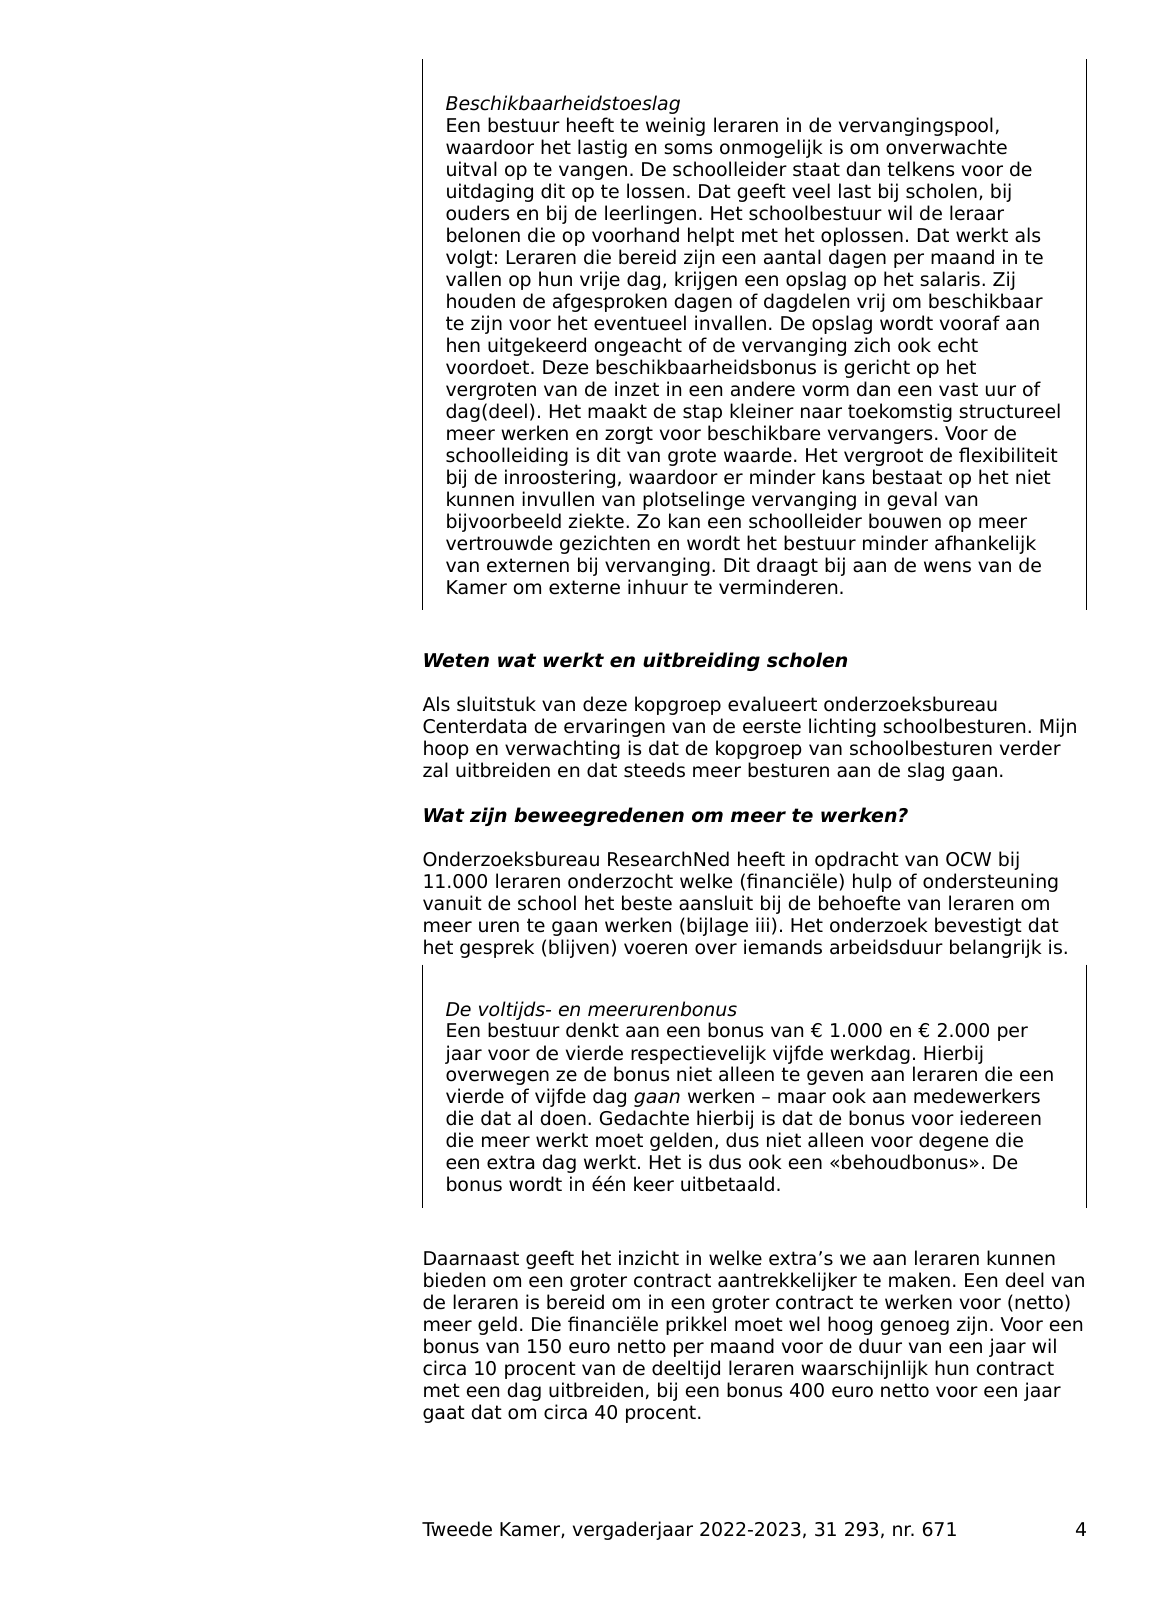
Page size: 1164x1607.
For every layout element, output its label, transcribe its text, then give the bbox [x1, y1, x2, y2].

subtitle Weten wat werkt en uitbreiding scholen [422, 650, 1087, 672]
table_header Beschikbaarheidstoeslag Een bestuur heeft te weinig leraren in de vervangingspool, waardoor het lastig en soms onmogelijk is om onverwachte uitval op te vangen. De schoolleider staat dan telkens voor de uitdaging dit op te lossen. Dat geeft veel last bij scholen, bij ouders en bij de leerlingen. Het schoolbestuur wil de leraar belonen die op voorhand helpt met het oplossen. Dat werkt als volgt: Leraren die bereid zijn een aantal dagen per maand in te vallen op hun vrije dag, krijgen een opslag op het salaris. Zij houden de afgesproken dagen of dagdelen vrij om beschikbaar te zijn voor het eventueel invallen. De opslag wordt vooraf aan hen uitgekeerd ongeacht of de vervanging zich ook echt voordoet. Deze beschikbaarheidsbonus is gericht op het vergroten van de inzet in een andere vorm dan een vast uur of dag(deel). Het maakt de stap kleiner naar toekomstig structureel meer werken en zorgt voor beschikbare vervangers. Voor de schoolleiding is dit van grote waarde. Het vergroot de flexibiliteit bij de inroostering, waardoor er minder kans bestaat op het niet kunnen invullen van plotselinge vervanging in geval van bijvoorbeeld ziekte. Zo kan een schoolleider bouwen op meer vertrouwde gezichten en wordt het bestuur minder afhankelijk van externen bij vervanging. Dit draagt bij aan de wens van de Kamer om externe inhuur te verminderen. [423, 59, 1086, 610]
text Als sluitstuk van deze kopgroep evalueert onderzoeksbureau Centerdata de ervaringen van de eerste lichting schoolbesturen. Mijn hoop en verwachting is dat de kopgroep van schoolbesturen verder zal uitbreiden en dat steeds meer besturen aan de slag gaan. [422, 694, 1087, 782]
subtitle Wat zijn beweegredenen om meer te werken? [422, 804, 1087, 826]
text Onderzoeksbureau ResearchNed heeft in opdracht van OCW bij 11.000 leraren onderzocht welke (financiële) hulp of ondersteuning vanuit de school het beste aansluit bij de behoefte van leraren om meer uren te gaan werken (bijlage iii). Het onderzoek bevestigt dat het gesprek (blijven) voeren over iemands arbeidsduur belangrijk is. [422, 849, 1087, 958]
table_header De voltijds- en meerurenbonus Een bestuur denkt aan een bonus van € 1.000 en € 2.000 per jaar voor de vierde respectievelijk vijfde werkdag. Hierbij overwegen ze de bonus niet alleen te geven aan leraren die een vierde of vijfde dag gaan werken – maar ook aan medewerkers die dat al doen. Gedachte hierbij is dat de bonus voor iedereen die meer werkt moet gelden, dus niet alleen voor degene die een extra dag werkt. Het is dus ook een «behoudbonus». De bonus wordt in één keer uitbetaald. [423, 965, 1086, 1208]
text Daarnaast geeft het inzicht in welke extra’s we aan leraren kunnen bieden om een groter contract aantrekkelijker te maken. Een deel van de leraren is bereid om in een groter contract te werken voor (netto) meer geld. Die financiële prikkel moet wel hoog genoeg zijn. Voor een bonus van 150 euro netto per maand voor de duur van een jaar wil circa 10 procent van de deeltijd leraren waarschijnlijk hun contract met een dag uitbreiden, bij een bonus 400 euro netto voor een jaar gaat dat om circa 40 procent. [422, 1248, 1087, 1424]
